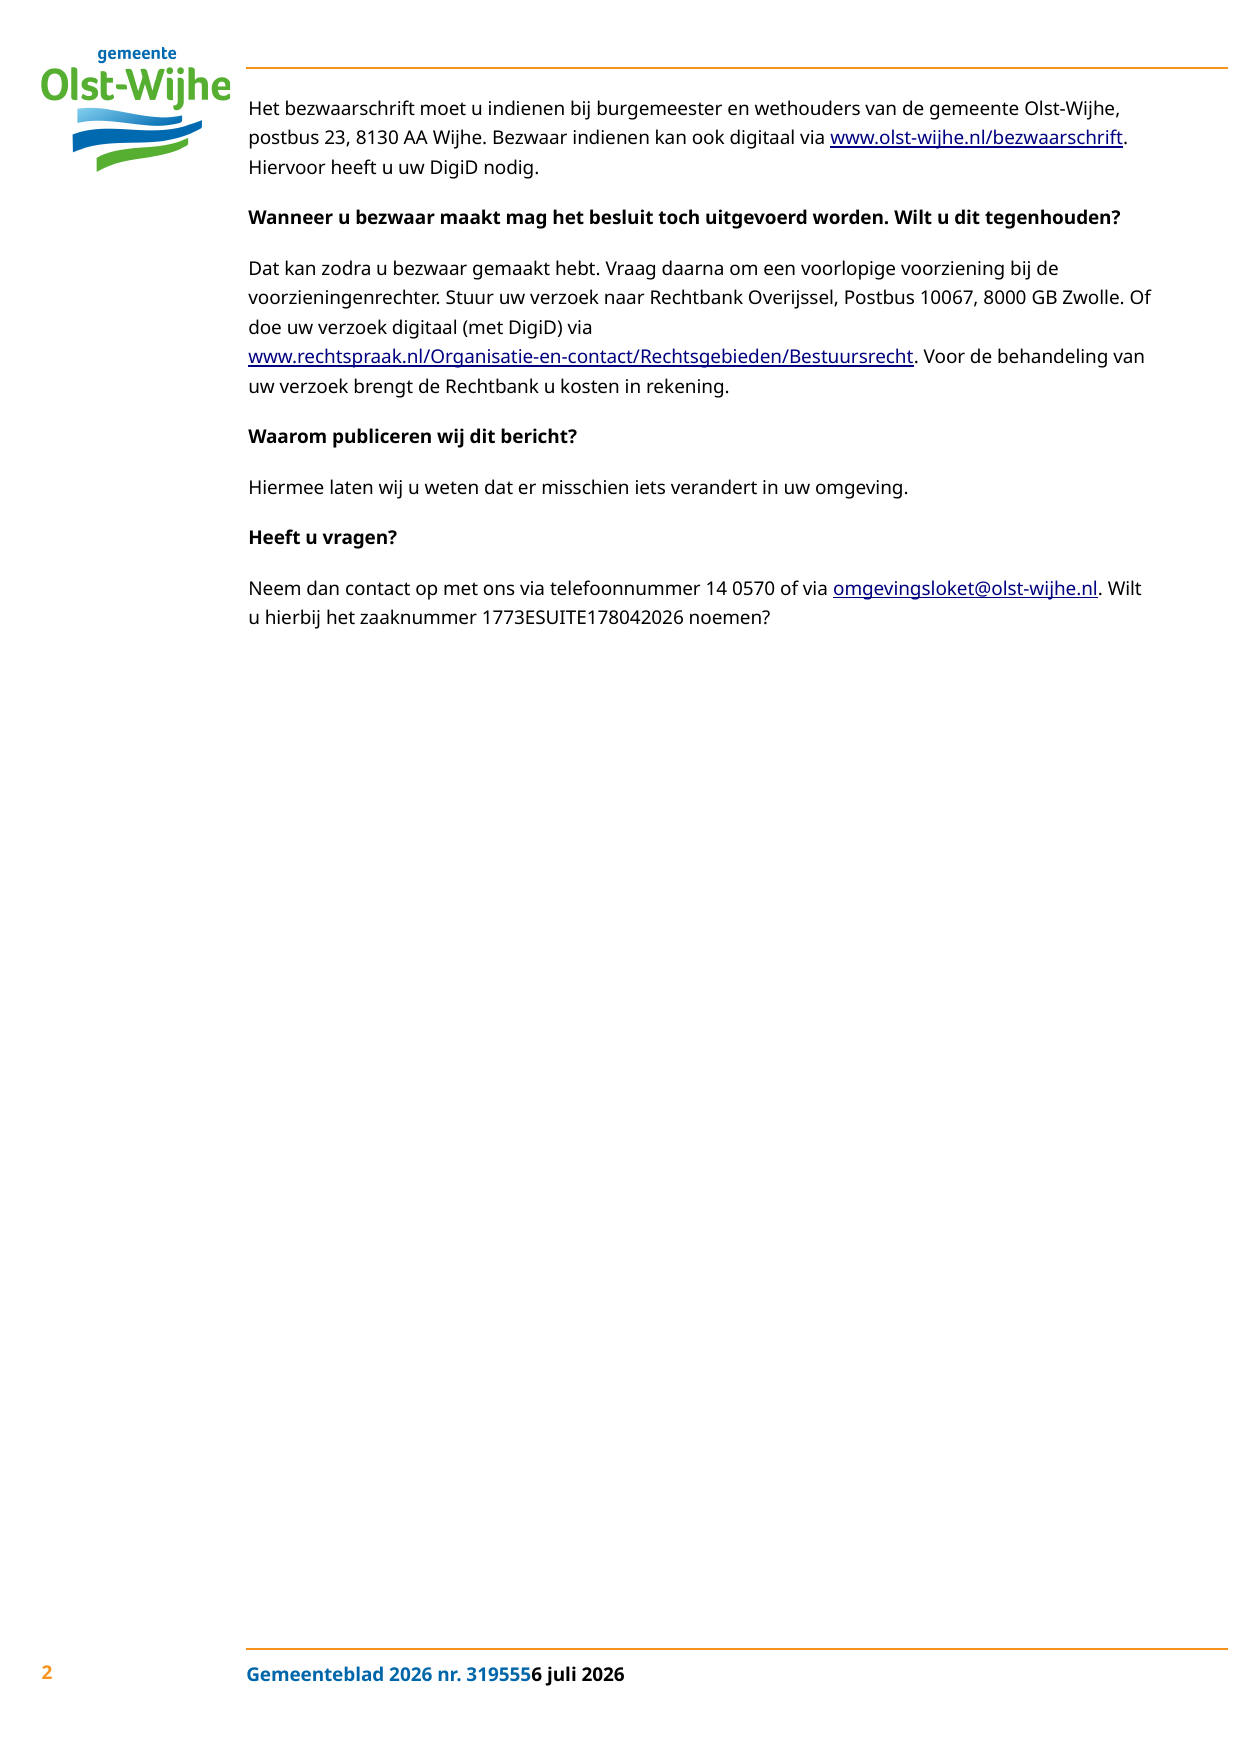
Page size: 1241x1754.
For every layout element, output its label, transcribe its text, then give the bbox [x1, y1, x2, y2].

text Dat kan zodra u bezwaar gemaakt hebt. Vraag daarna om een voorlopige voorziening bij de voorzieningenrechter. Stuur uw verzoek naar Rechtbank Overijssel, Postbus 10067, 8000 GB Zwolle. Of doe uw verzoek digitaal (met DigiD) via www.rechtspraak.nl/Organisatie-en-contact/Rechtsgebieden/Bestuursrecht. Voor de behandeling van uw verzoek brengt de Rechtbank u kosten in rekening. [248, 255, 1152, 399]
text Hiermee laten wij u weten dat er misschien iets verandert in uw omgeving. [248, 474, 1152, 500]
text Heeft u vragen? [248, 524, 1152, 550]
text Het bezwaarschrift moet u indienen bij burgemeester en wethouders van de gemeente Olst-Wijhe, postbus 23, 8130 AA Wijhe. Bezwaar indienen kan ook digitaal via www.olst-wijhe.nl/bezwaarschrift. Hiervoor heeft u uw DigiD nodig. [248, 95, 1152, 180]
picture [41, 47, 231, 172]
text Wanneer u bezwaar maakt mag het besluit toch uitgevoerd worden. Wilt u dit tegenhouden? [248, 204, 1152, 230]
text Neem dan contact op met ons via telefoonnummer 14 0570 of via omgevingsloket@olst-wijhe.nl. Wilt u hierbij het zaaknummer 1773ESUITE178042026 noemen? [248, 575, 1152, 630]
text Waarom publiceren wij dit bericht? [248, 423, 1152, 449]
